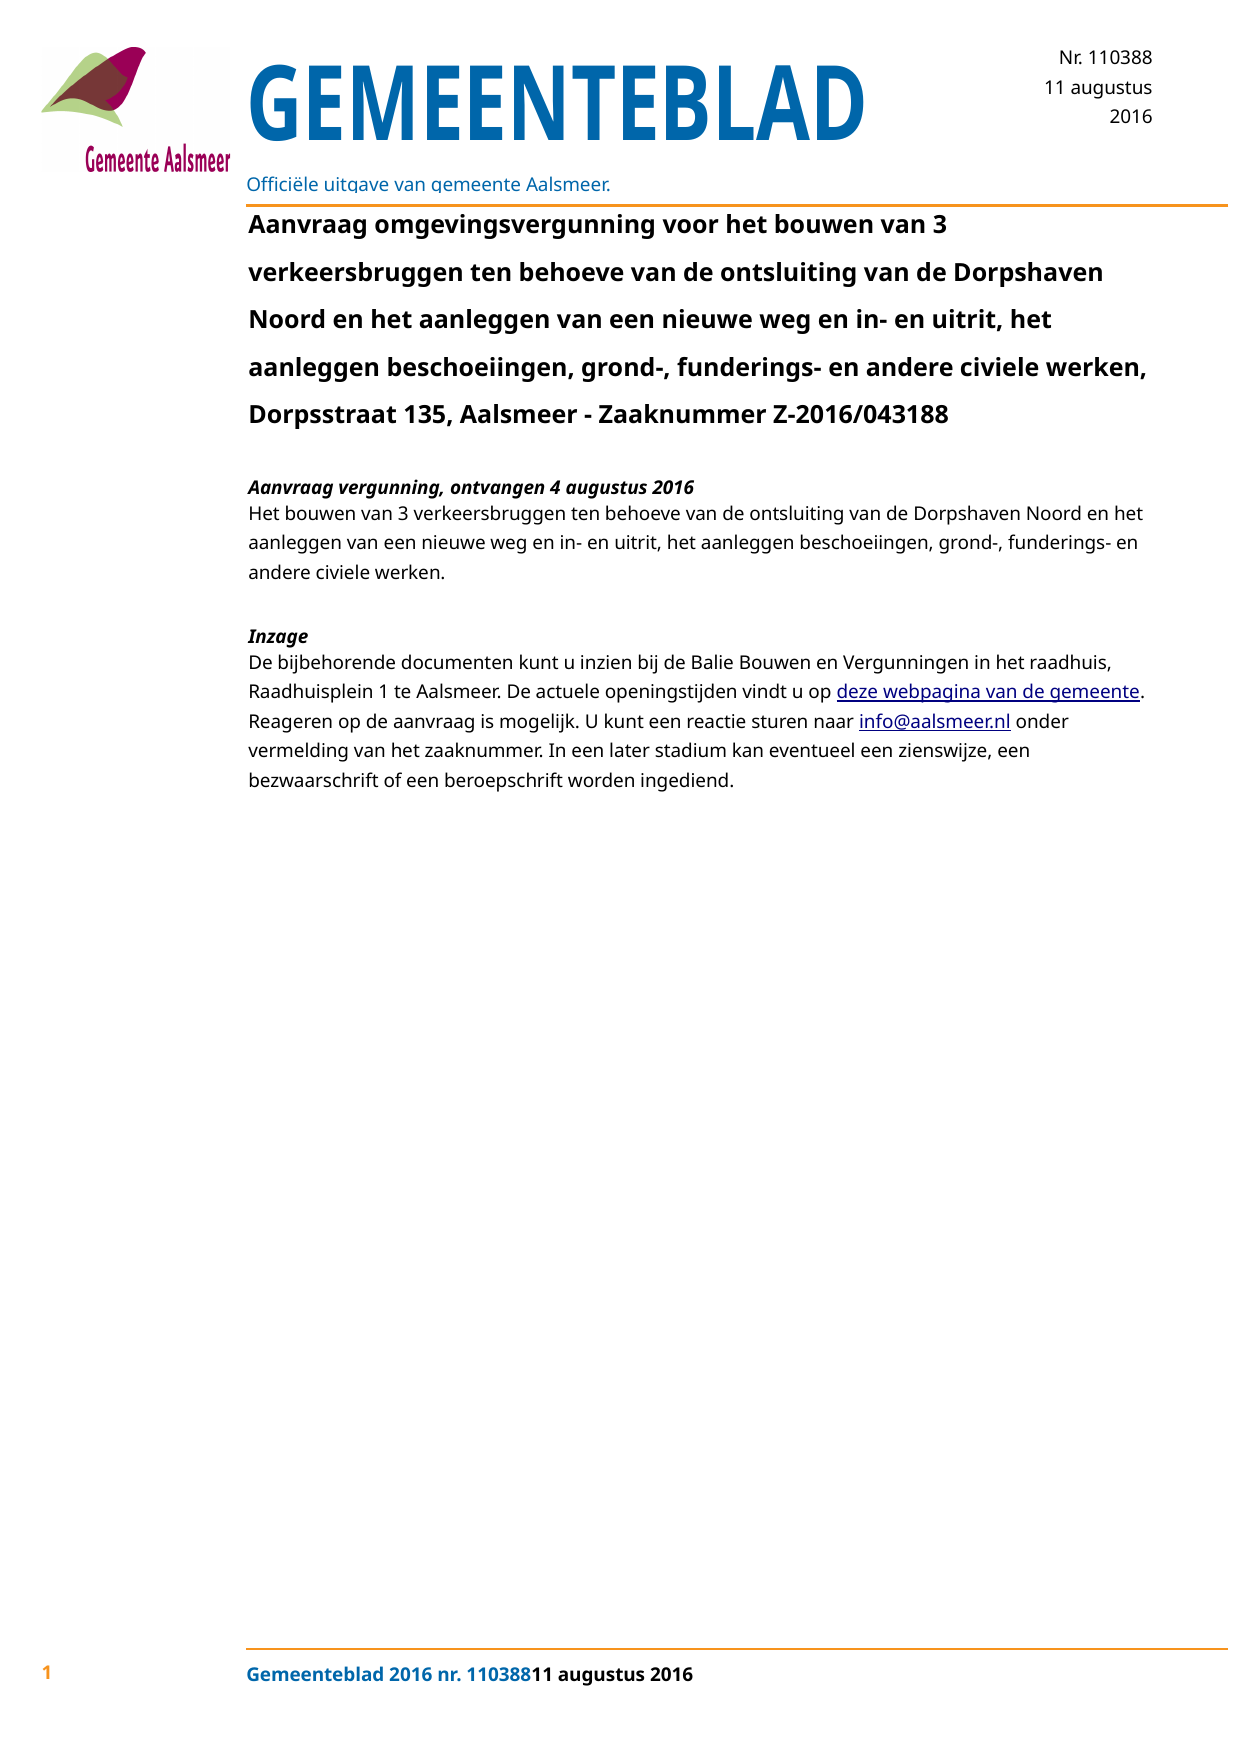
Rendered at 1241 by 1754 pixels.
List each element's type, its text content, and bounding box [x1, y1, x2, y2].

text Inzage [248, 623, 1152, 649]
text Aanvraag vergunning, ontvangen 4 augustus 2016 [248, 474, 1152, 500]
picture [41, 47, 231, 172]
text Het bouwen van 3 verkeersbruggen ten behoeve van de ontsluiting van de Dorpshaven Noord en het aanleggen van een nieuwe weg en in- en uitrit, het aanleggen beschoeiingen, grond-, funderings- en andere civiele werken. [248, 500, 1152, 585]
text De bijbehorende documenten kunt u inzien bij de Balie Bouwen en Vergunningen in het raadhuis, Raadhuisplein 1 te Aalsmeer. De actuele openingstijden vindt u op deze webpagina van de gemeente. Reageren op de aanvraag is mogelijk. U kunt een reactie sturen naar info@aalsmeer.nl onder vermelding van het zaaknummer. In een later stadium kan eventueel een zienswijze, een bezwaarschrift of een beroepschrift worden ingediend. [248, 649, 1152, 793]
text Aanvraag omgevingsvergunning voor het bouwen van 3 verkeersbruggen ten behoeve van de ontsluiting van de Dorpshaven Noord en het aanleggen van een nieuwe weg en in- en uitrit, het aanleggen beschoeiingen, grond-, funderings- en andere civiele werken, Dorpsstraat 135, Aalsmeer - Zaaknummer Z-2016/043188 [248, 207, 1152, 431]
text ​ [248, 818, 1152, 843]
